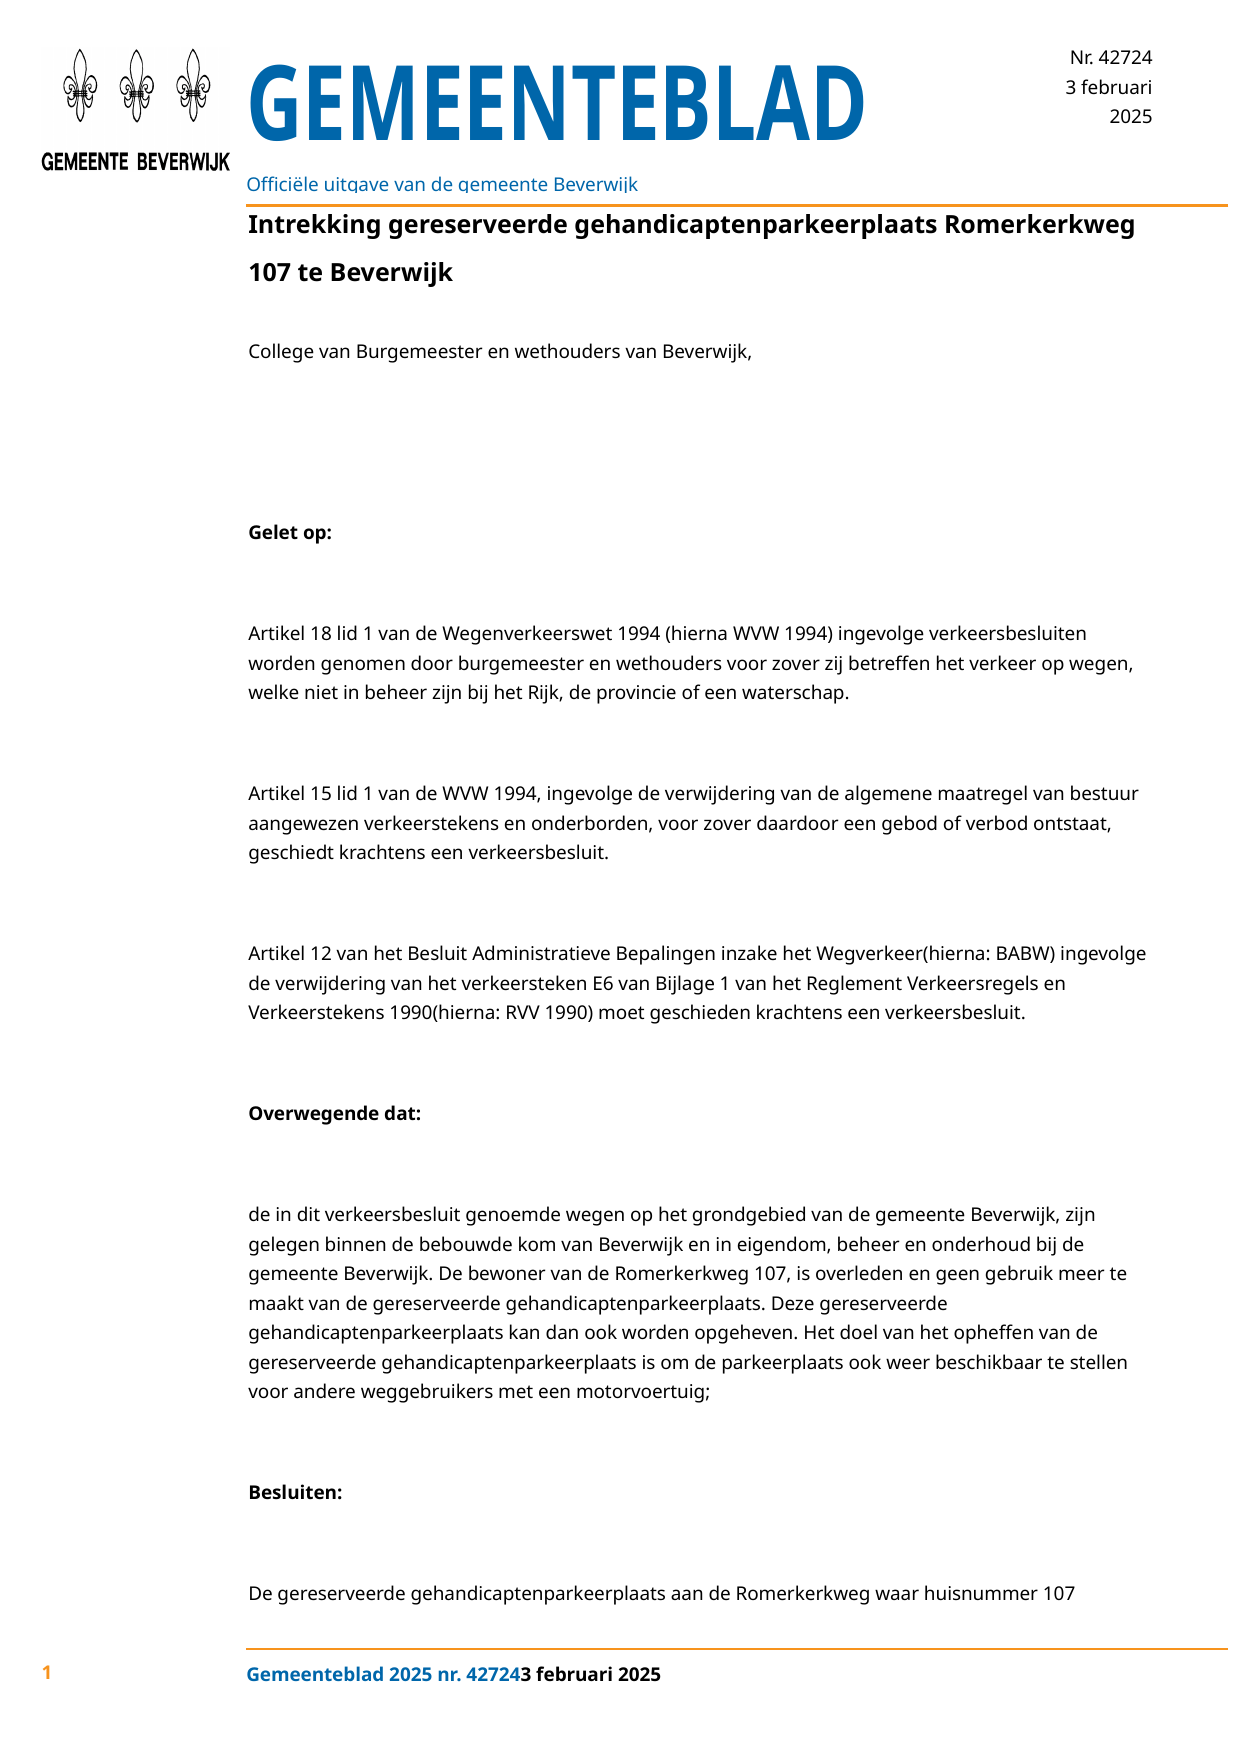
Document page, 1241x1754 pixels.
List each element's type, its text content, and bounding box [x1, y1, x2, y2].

text de in dit verkeersbesluit genoemde wegen op het grondgebied van de gemeente Beverwijk, zijn gelegen binnen de bebouwde kom van Beverwijk en in eigendom, beheer en onderhoud bij de gemeente Beverwijk. De bewoner van de Romerkerkweg 107, is overleden en geen gebruik meer te maakt van de gereserveerde gehandicaptenparkeerplaats. Deze gereserveerde gehandicaptenparkeerplaats kan dan ook worden opgeheven. Het doel van het opheffen van de gereserveerde gehandicaptenparkeerplaats is om de parkeerplaats ook weer beschikbaar te stellen voor andere weggebruikers met een motorvoertuig; [248, 1201, 1152, 1404]
text De gereserveerde gehandicaptenparkeerplaats aan de Romerkerkweg waar huisnummer 107 [248, 1580, 1152, 1606]
picture [41, 47, 231, 172]
text Intrekking gereserveerde gehandicaptenparkeerplaats Romerkerkweg 107 te Beverwijk [248, 207, 1152, 288]
text Overwegende dat: [248, 1100, 1152, 1126]
text College van Burgemeester en wethouders van Beverwijk, [248, 339, 1152, 364]
text Gelet op: [248, 519, 1152, 545]
text Artikel 12 van het Besluit Administratieve Bepalingen inzake het Wegverkeer(hierna: BABW) ingevolge de verwijdering van het verkeersteken E6 van Bijlage 1 van het Reglement Verkeersregels en Verkeerstekens 1990(hierna: RVV 1990) moet geschieden krachtens een verkeersbesluit. [248, 940, 1152, 1025]
text Besluiten: [248, 1479, 1152, 1505]
text Artikel 15 lid 1 van de WVW 1994, ingevolge de verwijdering van de algemene maatregel van bestuur aangewezen verkeerstekens en onderborden, voor zover daardoor een gebod of verbod ontstaat, geschiedt krachtens een verkeersbesluit. [248, 780, 1152, 865]
text Artikel 18 lid 1 van de Wegenverkeerswet 1994 (hierna WVW 1994) ingevolge verkeersbesluiten worden genomen door burgemeester en wethouders voor zover zij betreffen het verkeer op wegen, welke niet in beheer zijn bij het Rijk, de provincie of een waterschap. [248, 620, 1152, 705]
